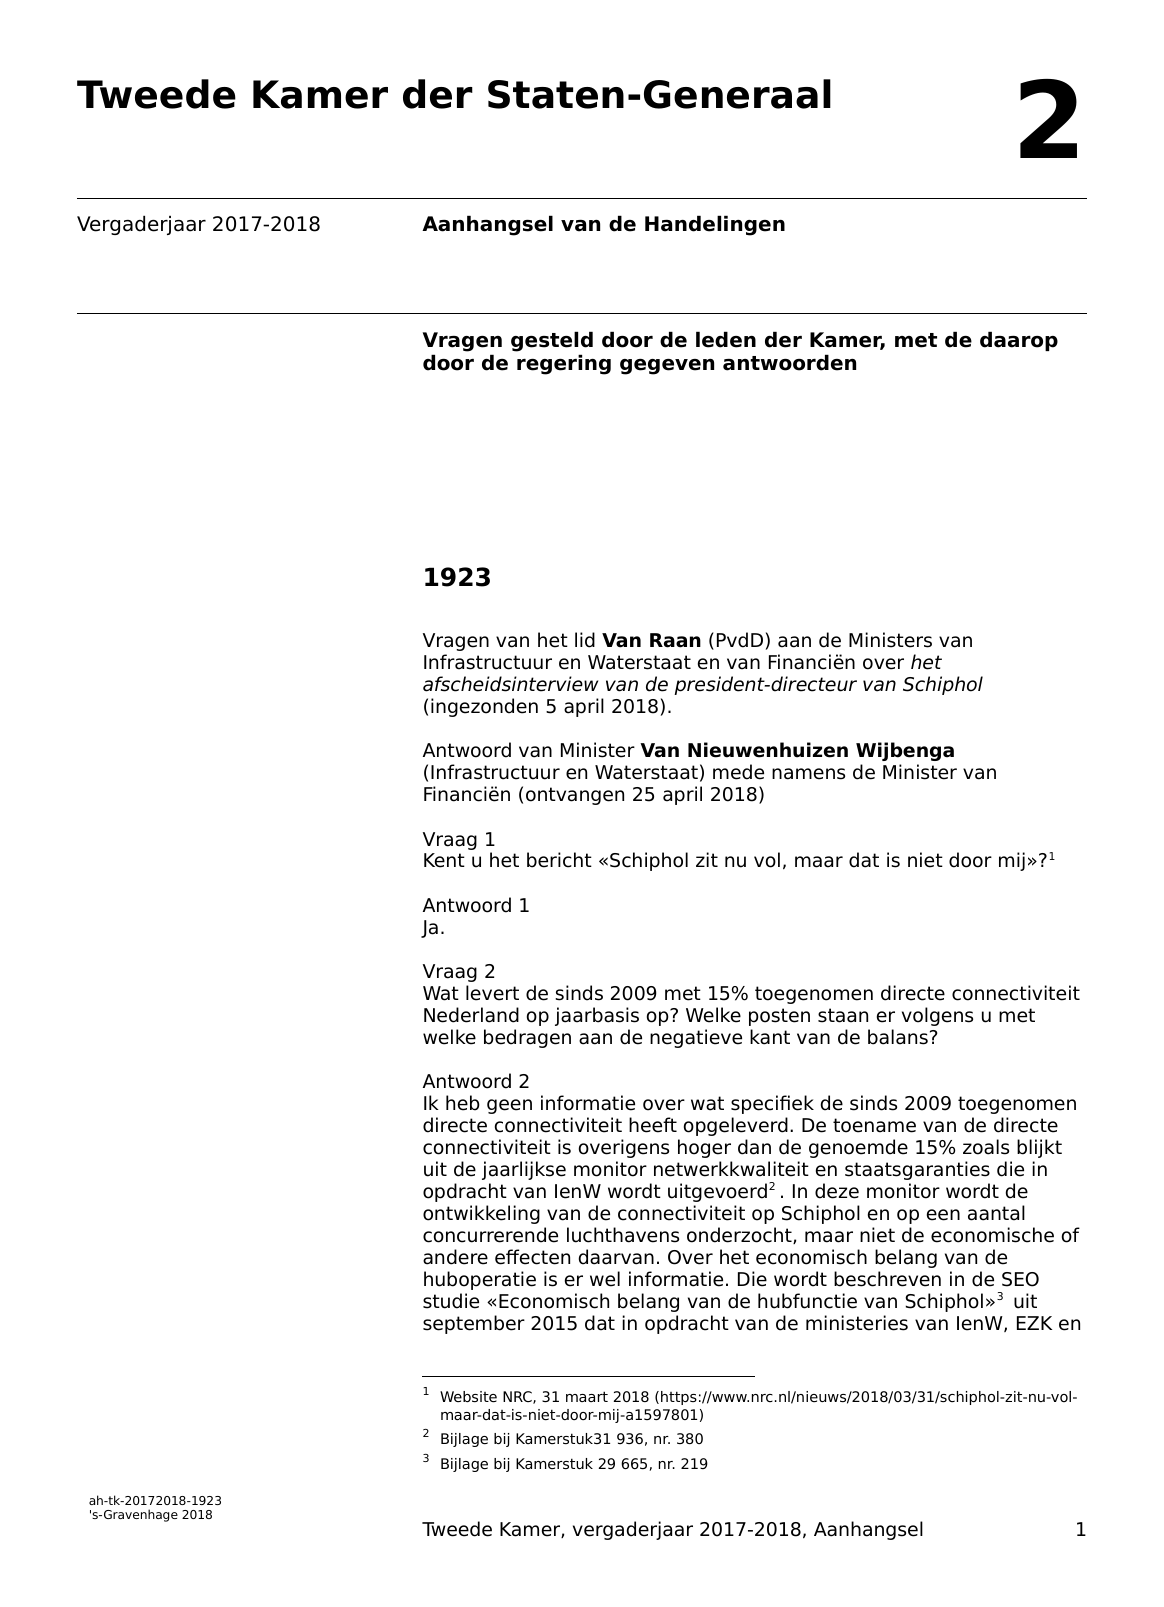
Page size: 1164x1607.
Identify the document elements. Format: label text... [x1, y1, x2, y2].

table_cell Vergaderjaar 2017-2018 [77, 199, 422, 313]
text 1923 [422, 563, 1087, 592]
text Vraag 1 [422, 828, 1087, 850]
text Vraag 2 [422, 961, 1087, 983]
text Antwoord van Minister Van Nieuwenhuizen Wijbenga (Infrastructuur en Waterstaat) mede namens de Minister van Financiën (ontvangen 25 april 2018) [422, 740, 1087, 806]
text Ik heb geen informatie over wat specifiek de sinds 2009 toegenomen directe connectiviteit heeft opgeleverd. De toename van de directe connectiviteit is overigens hoger dan de genoemde 15% zoals blijkt uit de jaarlijkse monitor netwerkkwaliteit en staatsgaranties die in opdracht van IenW wordt uitgevoerd. In deze monitor wordt de ontwikkeling van de connectiviteit op Schiphol en op een aantal concurrerende luchthavens onderzocht, maar niet de economische of andere effecten daarvan. Over het economisch belang van de huboperatie is er wel informatie. Die wordt beschreven in de SEO studie «Economisch belang van de hubfunctie van Schiphol» uit september 2015 dat in opdracht van de ministeries van IenW, EZK en [422, 1093, 1087, 1334]
text Vragen van het lid Van Raan (PvdD) aan de Ministers van Infrastructuur en Waterstaat en van Financiën over het afscheidsinterview van de president-directeur van Schiphol (ingezonden 5 april 2018). [422, 630, 1087, 718]
table_header 2 [886, 59, 1087, 198]
table_cell Aanhangsel van de Handelingen [422, 199, 1087, 313]
text Website NRC, 31 maart 2018 (https://www.nrc.nl/nieuws/2018/03/31/schiphol-zit-nu-vol-maar-dat-is-niet-door-mij-a1597801) [422, 1385, 1087, 1424]
table_header Tweede Kamer der Staten-Generaal [77, 59, 886, 198]
text Wat levert de sinds 2009 met 15% toegenomen directe connectiviteit Nederland op jaarbasis op? Welke posten staan er volgens u met welke bedragen aan de negatieve kant van de balans? [422, 983, 1087, 1049]
text Kent u het bericht «Schiphol zit nu vol, maar dat is niet door mij»? [422, 850, 1087, 872]
text Antwoord 2 [422, 1071, 1087, 1093]
text Bijlage bij Kamerstuk 29 665, nr. 219 [422, 1452, 1087, 1474]
text ah-tk-20172018-1923 [88, 1494, 323, 1508]
text Ja. [422, 917, 1087, 938]
table_cell [77, 314, 422, 375]
text 's-Gravenhage 2018 [88, 1508, 323, 1522]
table_cell Vragen gesteld door de leden der Kamer, met de daarop door de regering gegeven antwoorden [422, 314, 1087, 375]
text Bijlage bij Kamerstuk31 936, nr. 380 [422, 1427, 1087, 1449]
text Antwoord 1 [422, 894, 1087, 917]
